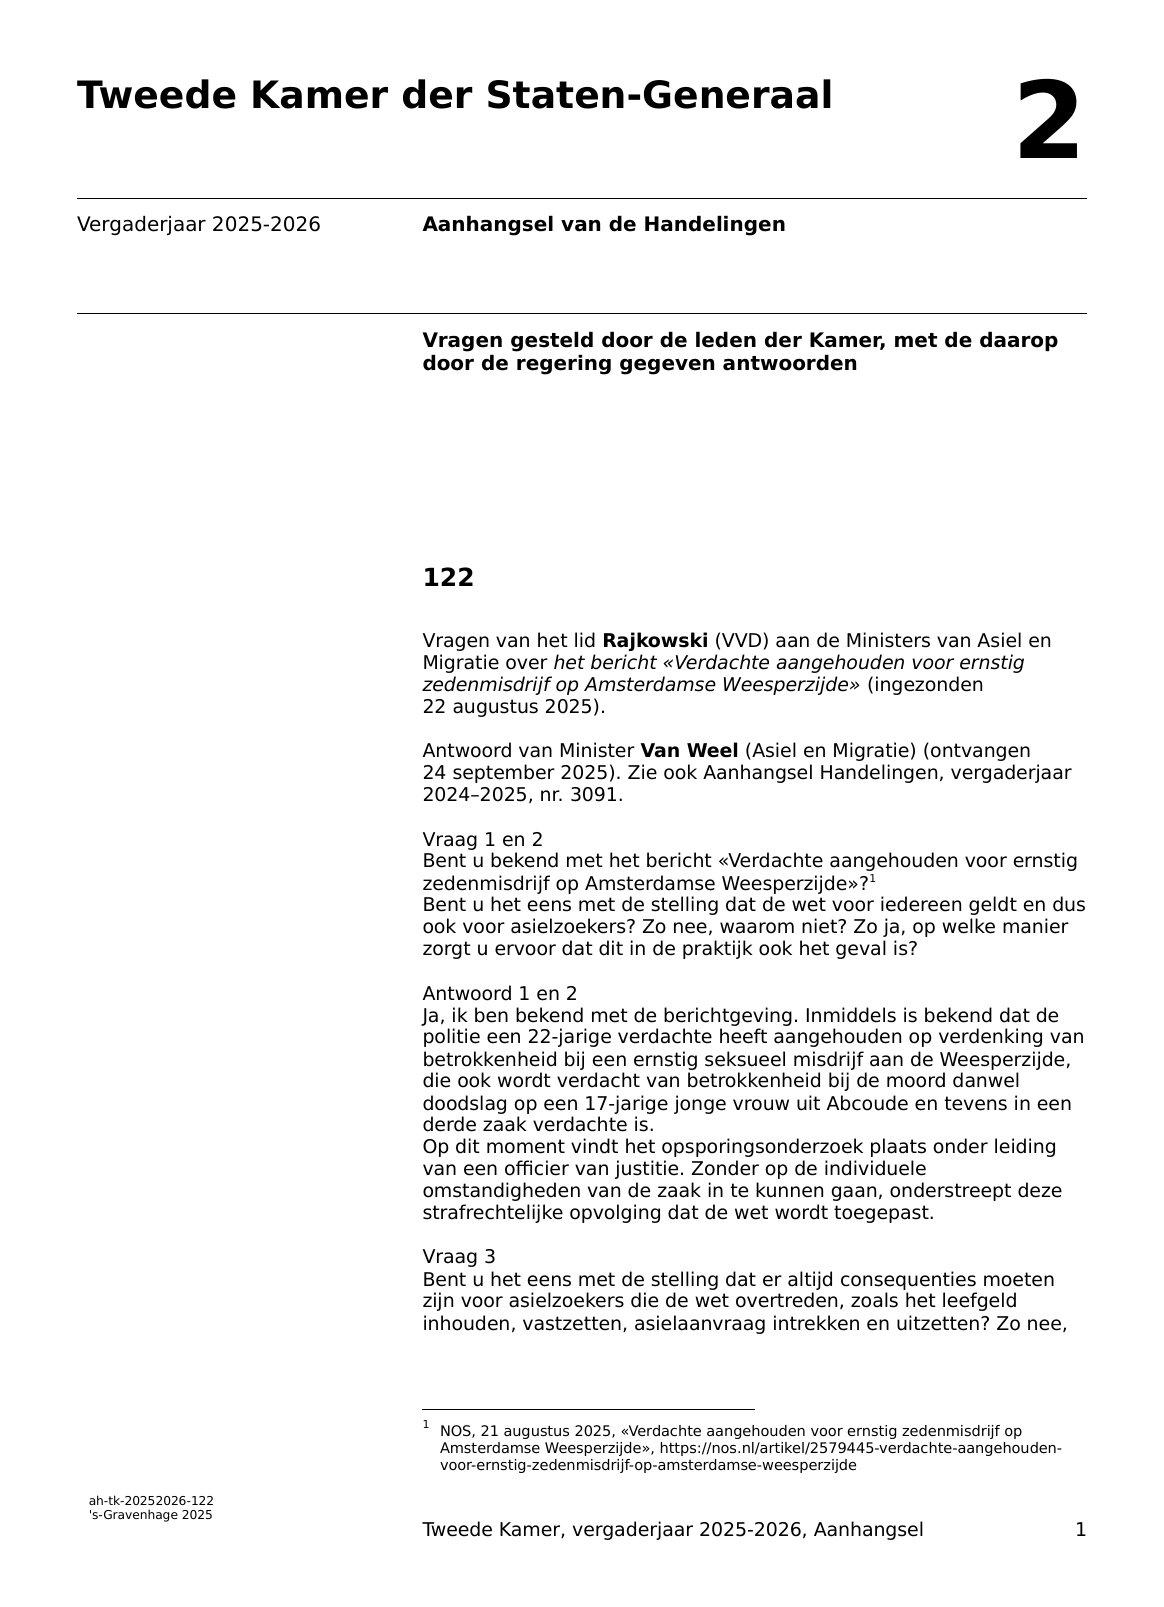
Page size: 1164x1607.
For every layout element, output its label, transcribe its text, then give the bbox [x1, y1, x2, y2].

text ah-tk-20252026-122 [88, 1494, 323, 1508]
text Op dit moment vindt het opsporingsonderzoek plaats onder leiding van een officier van justitie. Zonder op de individuele omstandigheden van de zaak in te kunnen gaan, onderstreept deze strafrechtelijke opvolging dat de wet wordt toegepast. [422, 1136, 1087, 1224]
text 's-Gravenhage 2025 [88, 1508, 323, 1522]
text Ja, ik ben bekend met de berichtgeving. Inmiddels is bekend dat de politie een 22-jarige verdachte heeft aangehouden op verdenking van betrokkenheid bij een ernstig seksueel misdrijf aan de Weesperzijde, die ook wordt verdacht van betrokkenheid bij de moord danwel doodslag op een 17-jarige jonge vrouw uit Abcoude en tevens in een derde zaak verdachte is. [422, 1004, 1087, 1136]
table_cell Aanhangsel van de Handelingen [422, 199, 1087, 313]
text Vraag 3 [422, 1246, 1087, 1268]
text NOS, 21 augustus 2025, «Verdachte aangehouden voor ernstig zedenmisdrijf op Amsterdamse Weesperzijde», https://nos.nl/artikel/2579445-verdachte-aangehouden-voor-ernstig-zedenmisdrijf-op-amsterdamse-weesperzijde [422, 1418, 1087, 1474]
table_cell Vragen gesteld door de leden der Kamer, met de daarop door de regering gegeven antwoorden [422, 314, 1087, 375]
text Bent u het eens met de stelling dat er altijd consequenties moeten zijn voor asielzoekers die de wet overtreden, zoals het leefgeld inhouden, vastzetten, asielaanvraag intrekken en uitzetten? Zo nee, [422, 1268, 1087, 1334]
table_header 2 [886, 59, 1087, 198]
text Vragen van het lid Rajkowski (VVD) aan de Ministers van Asiel en Migratie over het bericht «Verdachte aangehouden voor ernstig zedenmisdrijf op Amsterdamse Weesperzijde» (ingezonden 22 augustus 2025). [422, 630, 1087, 718]
table_header Tweede Kamer der Staten-Generaal [77, 59, 886, 198]
text Bent u het eens met de stelling dat de wet voor iedereen geldt en dus ook voor asielzoekers? Zo nee, waarom niet? Zo ja, op welke manier zorgt u ervoor dat dit in de praktijk ook het geval is? [422, 894, 1087, 960]
text Bent u bekend met het bericht «Verdachte aangehouden voor ernstig zedenmisdrijf op Amsterdamse Weesperzijde»? [422, 850, 1087, 894]
text 122 [422, 563, 1087, 592]
text Vraag 1 en 2 [422, 828, 1087, 850]
text Antwoord 1 en 2 [422, 982, 1087, 1004]
table_cell Vergaderjaar 2025-2026 [77, 199, 422, 313]
text Antwoord van Minister Van Weel (Asiel en Migratie) (ontvangen 24 september 2025). Zie ook Aanhangsel Handelingen, vergaderjaar 2024–2025, nr. 3091. [422, 740, 1087, 806]
table_cell [77, 314, 422, 375]
